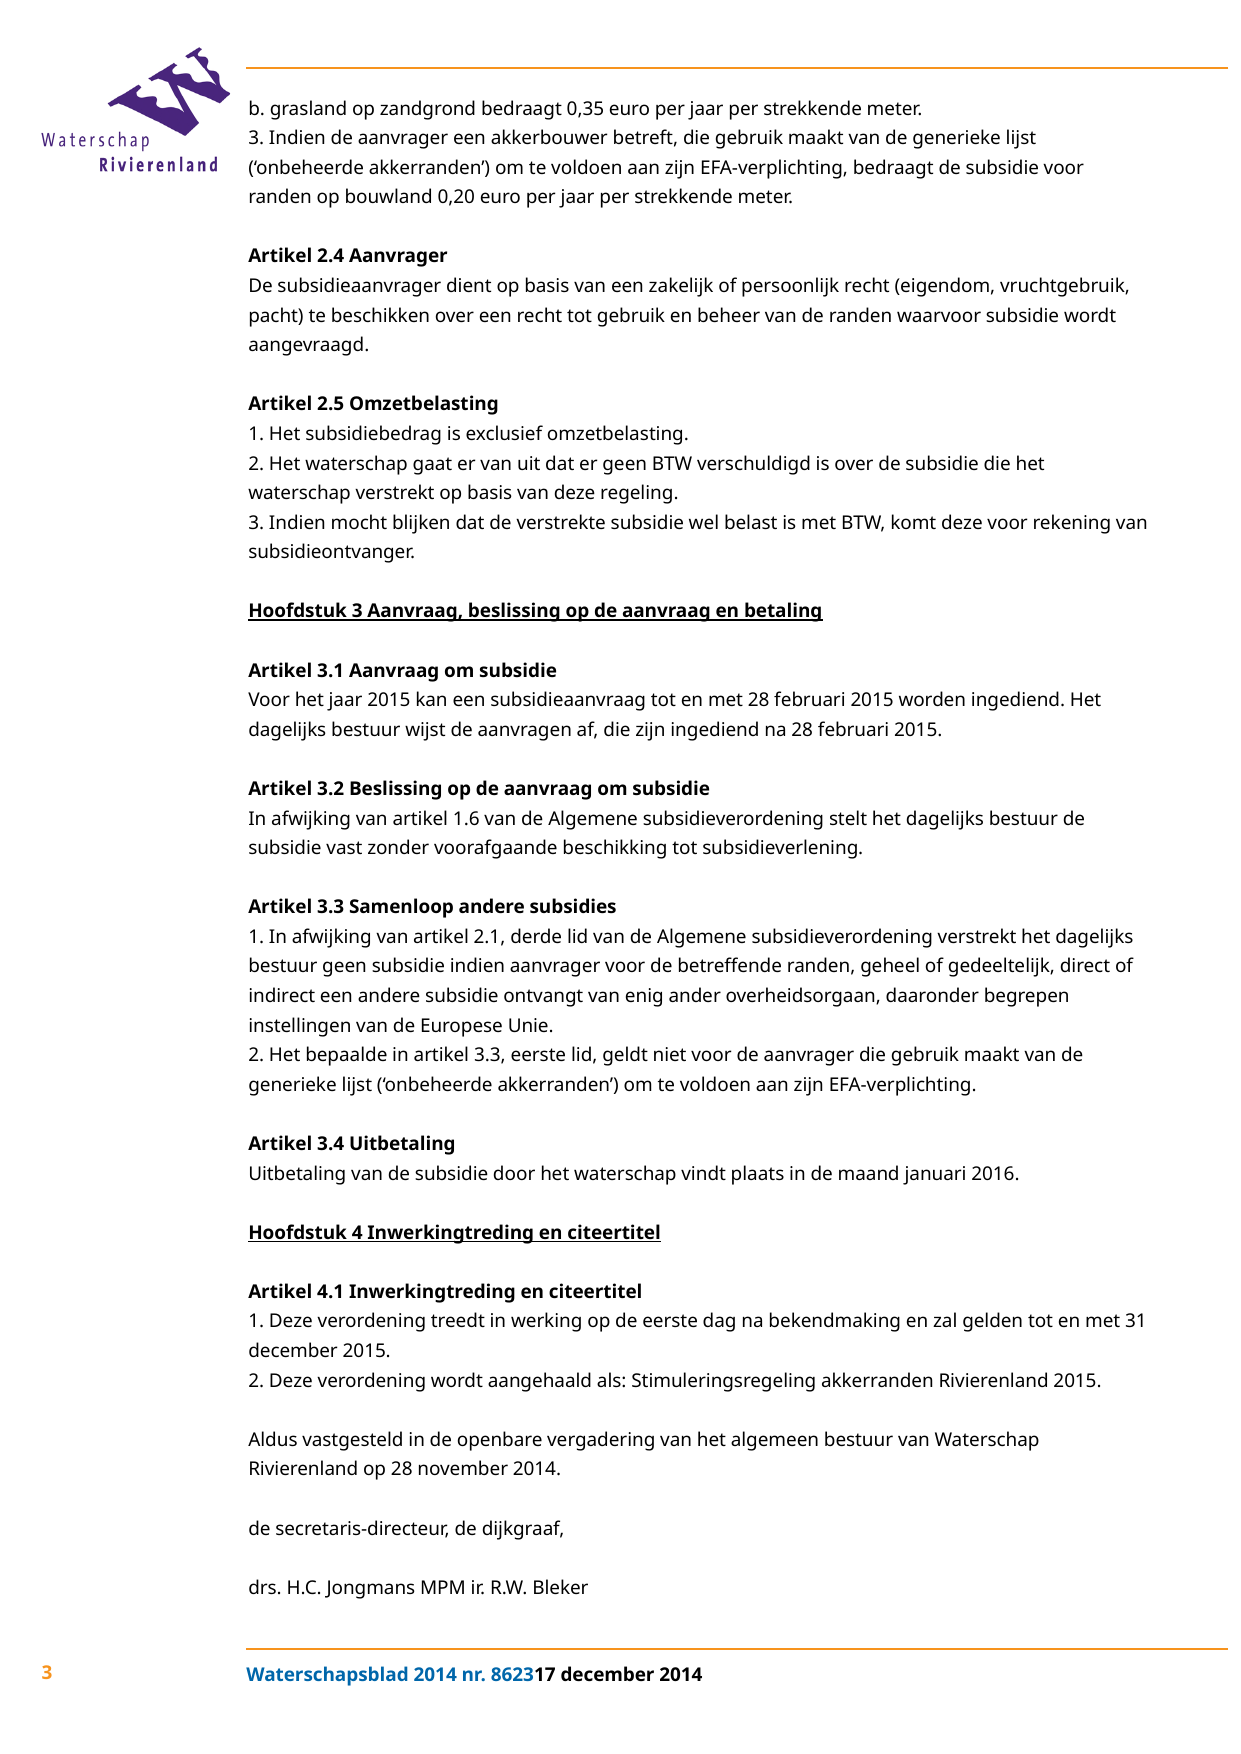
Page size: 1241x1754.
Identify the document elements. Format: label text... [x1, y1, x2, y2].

text 2. Het waterschap gaat er van uit dat er geen BTW verschuldigd is over de subsidie die het waterschap verstrekt op basis van deze regeling. [248, 450, 1152, 505]
text 2. Deze verordening wordt aangehaald als: Stimuleringsregeling akkerranden Rivierenland 2015. [248, 1367, 1152, 1393]
text b. grasland op zandgrond bedraagt 0,35 euro per jaar per strekkende meter. [248, 95, 1152, 121]
text 1. Deze verordening treedt in werking op de eerste dag na bekendmaking en zal gelden tot en met 31 december 2015. [248, 1308, 1152, 1363]
text Aldus vastgesteld in de openbare vergadering van het algemeen bestuur van Waterschap Rivierenland op 28 november 2014. [248, 1426, 1152, 1481]
text 3. Indien mocht blijken dat de verstrekte subsidie wel belast is met BTW, komt deze voor rekening van subsidieontvanger. [248, 509, 1152, 564]
text Artikel 3.4 Uitbetaling [248, 1130, 1152, 1156]
text Hoofdstuk 4 Inwerkingtreding en citeertitel [248, 1219, 1152, 1245]
text 1. In afwijking van artikel 2.1, derde lid van de Algemene subsidieverordening verstrekt het dagelijks bestuur geen subsidie indien aanvrager voor de betreffende randen, geheel of gedeeltelijk, direct of indirect een andere subsidie ontvangt van enig ander overheidsorgaan, daaronder begrepen instellingen van de Europese Unie. [248, 923, 1152, 1038]
text De subsidieaanvrager dient op basis van een zakelijk of persoonlijk recht (eigendom, vruchtgebruik, pacht) te beschikken over een recht tot gebruik en beheer van de randen waarvoor subsidie wordt aangevraagd. [248, 272, 1152, 357]
text 2. Het bepaalde in artikel 3.3, eerste lid, geldt niet voor de aanvrager die gebruik maakt van de generieke lijst (‘onbeheerde akkerranden’) om te voldoen aan zijn EFA-verplichting. [248, 1041, 1152, 1097]
text Hoofdstuk 3 Aanvraag, beslissing op de aanvraag en betaling [248, 598, 1152, 623]
text Artikel 2.4 Aanvrager [248, 243, 1152, 268]
text 1. Het subsidiebedrag is exclusief omzetbelasting. [248, 420, 1152, 446]
text Artikel 3.1 Aanvraag om subsidie [248, 657, 1152, 683]
text In afwijking van artikel 1.6 van de Algemene subsidieverordening stelt het dagelijks bestuur de subsidie vast zonder voorafgaande beschikking tot subsidieverlening. [248, 805, 1152, 860]
picture [41, 47, 231, 172]
text Voor het jaar 2015 kan een subsidieaanvraag tot en met 28 februari 2015 worden ingediend. Het dagelijks bestuur wijst de aanvragen af, die zijn ingediend na 28 februari 2015. [248, 686, 1152, 742]
text Uitbetaling van de subsidie door het waterschap vindt plaats in de maand januari 2016. [248, 1160, 1152, 1186]
text drs. H.C. Jongmans MPM ir. R.W. Bleker [248, 1574, 1152, 1600]
text 3. Indien de aanvrager een akkerbouwer betreft, die gebruik maakt van de generieke lijst (‘onbeheerde akkerranden’) om te voldoen aan zijn EFA-verplichting, bedraagt de subsidie voor randen op bouwland 0,20 euro per jaar per strekkende meter. [248, 124, 1152, 209]
text Artikel 2.5 Omzetbelasting [248, 391, 1152, 416]
text de secretaris-directeur, de dijkgraaf, [248, 1515, 1152, 1541]
text Artikel 3.2 Beslissing op de aanvraag om subsidie [248, 775, 1152, 801]
text Artikel 3.3 Samenloop andere subsidies [248, 893, 1152, 919]
text Artikel 4.1 Inwerkingtreding en citeertitel [248, 1278, 1152, 1304]
